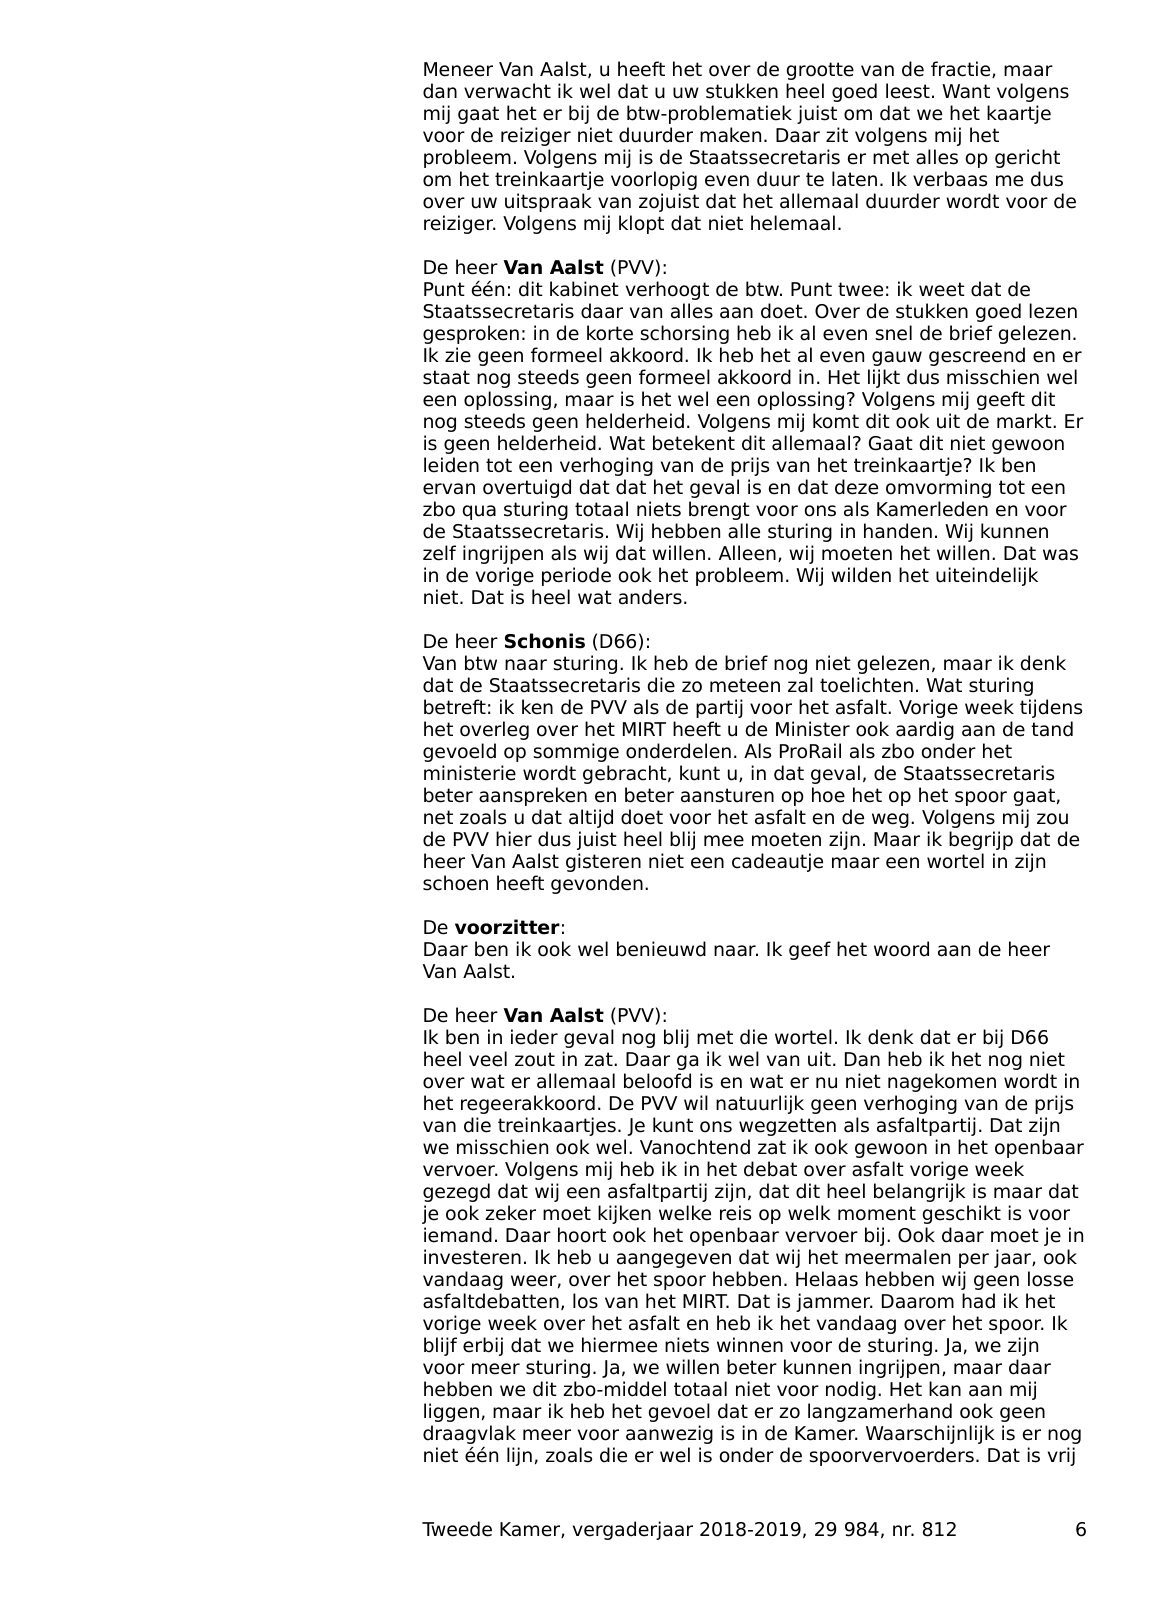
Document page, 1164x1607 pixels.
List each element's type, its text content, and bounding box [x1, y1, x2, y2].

text De voorzitter: [422, 917, 1087, 939]
text De heer Schonis (D66): [422, 631, 1087, 653]
text Van btw naar sturing. Ik heb de brief nog niet gelezen, maar ik denk dat de Staatssecretaris die zo meteen zal toelichten. Wat sturing betreft: ik ken de PVV als de partij voor het asfalt. Vorige week tijdens het overleg over het MIRT heeft u de Minister ook aardig aan de tand gevoeld op sommige onderdelen. Als ProRail als zbo onder het ministerie wordt gebracht, kunt u, in dat geval, de Staatssecretaris beter aanspreken en beter aansturen op hoe het op het spoor gaat, net zoals u dat altijd doet voor het asfalt en de weg. Volgens mij zou de PVV hier dus juist heel blij mee moeten zijn. Maar ik begrijp dat de heer Van Aalst gisteren niet een cadeautje maar een wortel in zijn schoen heeft gevonden. [422, 653, 1087, 895]
text De heer Van Aalst (PVV): [422, 257, 1087, 279]
text De heer Van Aalst (PVV): [422, 1005, 1087, 1027]
text Daar ben ik ook wel benieuwd naar. Ik geef het woord aan de heer Van Aalst. [422, 939, 1087, 983]
text Punt één: dit kabinet verhoogt de btw. Punt twee: ik weet dat de Staatssecretaris daar van alles aan doet. Over de stukken goed lezen gesproken: in de korte schorsing heb ik al even snel de brief gelezen. Ik zie geen formeel akkoord. Ik heb het al even gauw gescreend en er staat nog steeds geen formeel akkoord in. Het lijkt dus misschien wel een oplossing, maar is het wel een oplossing? Volgens mij geeft dit nog steeds geen helderheid. Volgens mij komt dit ook uit de markt. Er is geen helderheid. Wat betekent dit allemaal? Gaat dit niet gewoon leiden tot een verhoging van de prijs van het treinkaartje? Ik ben ervan overtuigd dat dat het geval is en dat deze omvorming tot een zbo qua sturing totaal niets brengt voor ons als Kamerleden en voor de Staatssecretaris. Wij hebben alle sturing in handen. Wij kunnen zelf ingrijpen als wij dat willen. Alleen, wij moeten het willen. Dat was in de vorige periode ook het probleem. Wij wilden het uiteindelijk niet. Dat is heel wat anders. [422, 279, 1087, 609]
text Meneer Van Aalst, u heeft het over de grootte van de fractie, maar dan verwacht ik wel dat u uw stukken heel goed leest. Want volgens mij gaat het er bij de btw-problematiek juist om dat we het kaartje voor de reiziger niet duurder maken. Daar zit volgens mij het probleem. Volgens mij is de Staatssecretaris er met alles op gericht om het treinkaartje voorlopig even duur te laten. Ik verbaas me dus over uw uitspraak van zojuist dat het allemaal duurder wordt voor de reiziger. Volgens mij klopt dat niet helemaal. [422, 59, 1087, 235]
text Ik ben in ieder geval nog blij met die wortel. Ik denk dat er bij D66 heel veel zout in zat. Daar ga ik wel van uit. Dan heb ik het nog niet over wat er allemaal beloofd is en wat er nu niet nagekomen wordt in het regeerakkoord. De PVV wil natuurlijk geen verhoging van de prijs van die treinkaartjes. Je kunt ons wegzetten als asfaltpartij. Dat zijn we misschien ook wel. Vanochtend zat ik ook gewoon in het openbaar vervoer. Volgens mij heb ik in het debat over asfalt vorige week gezegd dat wij een asfaltpartij zijn, dat dit heel belangrijk is maar dat je ook zeker moet kijken welke reis op welk moment geschikt is voor iemand. Daar hoort ook het openbaar vervoer bij. Ook daar moet je in investeren. Ik heb u aangegeven dat wij het meermalen per jaar, ook vandaag weer, over het spoor hebben. Helaas hebben wij geen losse asfaltdebatten, los van het MIRT. Dat is jammer. Daarom had ik het vorige week over het asfalt en heb ik het vandaag over het spoor. Ik blijf erbij dat we hiermee niets winnen voor de sturing. Ja, we zijn voor meer sturing. Ja, we willen beter kunnen ingrijpen, maar daar hebben we dit zbo-middel totaal niet voor nodig. Het kan aan mij liggen, maar ik heb het gevoel dat er zo langzamerhand ook geen draagvlak meer voor aanwezig is in de Kamer. Waarschijnlijk is er nog niet één lijn, zoals die er wel is onder de spoorvervoerders. Dat is vrij [422, 1027, 1087, 1467]
